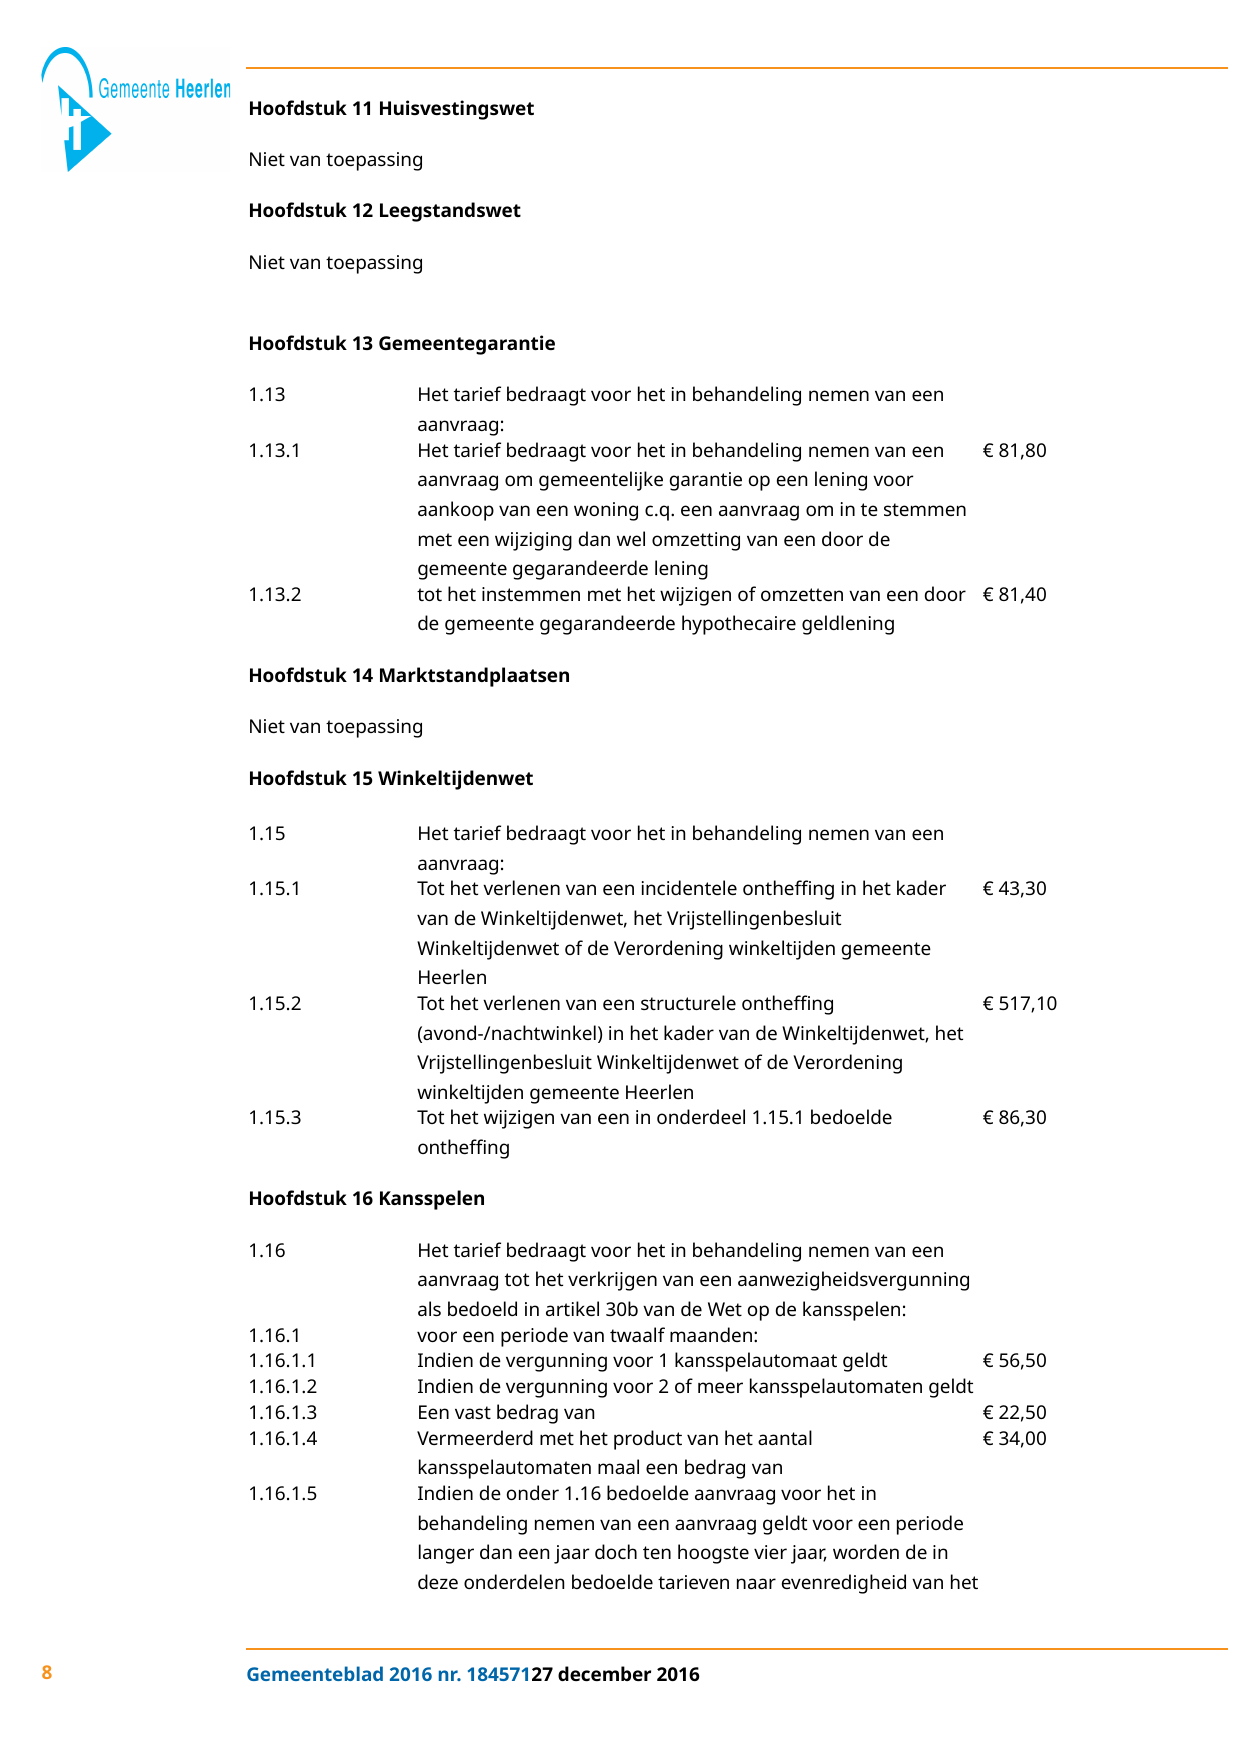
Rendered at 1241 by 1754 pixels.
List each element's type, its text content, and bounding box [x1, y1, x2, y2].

table_cell 1.15 [248, 820, 417, 876]
table_cell Niet van toepassing [248, 714, 983, 739]
table_cell [983, 1186, 1152, 1211]
table_cell € 86,30 [983, 1105, 1152, 1160]
table_cell € 81,80 [983, 437, 1152, 581]
table_cell 1.16.1.3 [248, 1399, 417, 1425]
table_cell Hoofdstuk 11 Huisvestingswet [248, 95, 983, 121]
table_cell 1.16.1.1 [248, 1348, 417, 1373]
table_cell Hoofdstuk 16 Kansspelen [248, 1186, 983, 1211]
table_cell [983, 224, 1152, 249]
table_cell [983, 1374, 1152, 1399]
table_cell Een vast bedrag van [417, 1399, 983, 1425]
table_cell [248, 121, 417, 146]
table_cell € 81,40 [983, 581, 1152, 636]
table_cell voor een periode van twaalf maanden: [417, 1322, 983, 1348]
table_cell [417, 224, 983, 249]
table_cell [983, 636, 1152, 662]
picture [41, 47, 231, 172]
table_cell [983, 688, 1152, 713]
table_cell [248, 172, 417, 198]
table_cell Hoofdstuk 14 Marktstandplaatsen [248, 662, 983, 688]
table_cell 1.15.2 [248, 990, 417, 1104]
picture [41, 47, 58, 70]
table_cell Hoofdstuk 13 Gemeentegarantie [248, 301, 983, 356]
table_cell € 22,50 [983, 1399, 1152, 1425]
table_cell Hoofdstuk 15 Winkeltijdenwet [248, 765, 983, 820]
table_cell [983, 820, 1152, 876]
table_cell € 43,30 [983, 876, 1152, 990]
table_cell 1.15.3 [248, 1105, 417, 1160]
table_cell 1.16.1 [248, 1322, 417, 1348]
table_cell [983, 356, 1152, 382]
table_cell Het tarief bedraagt voor het in behandeling nemen van een aanvraag tot het verkrijgen van een aanwezigheidsvergunning als bedoeld in artikel 30b van de Wet op de kansspelen: [417, 1237, 983, 1322]
table_cell [248, 275, 417, 301]
table_cell [983, 1237, 1152, 1322]
table_cell [983, 662, 1152, 688]
table_cell [983, 1160, 1152, 1186]
table_cell tot het instemmen met het wijzigen of omzetten van een door de gemeente gegarandeerde hypothecaire geldlening [417, 581, 983, 636]
table_cell [983, 382, 1152, 437]
table_cell Het tarief bedraagt voor het in behandeling nemen van een aanvraag om gemeentelijke garantie op een lening voor aankoop van een woning c.q. een aanvraag om in te stemmen met een wijziging dan wel omzetting van een door de gemeente gegarandeerde lening [417, 437, 983, 581]
table_cell [983, 1480, 1152, 1595]
table_cell [983, 714, 1152, 739]
table_cell Het tarief bedraagt voor het in behandeling nemen van een aanvraag: [417, 382, 983, 437]
table_cell 1.16.1.4 [248, 1425, 417, 1480]
table_cell [417, 356, 983, 382]
table_cell Indien de vergunning voor 2 of meer kansspelautomaten geldt [417, 1374, 983, 1399]
table_cell [417, 121, 983, 146]
table_cell 1.15.1 [248, 876, 417, 990]
table_cell Vermeerderd met het product van het aantal kansspelautomaten maal een bedrag van [417, 1425, 983, 1480]
table_cell [417, 275, 983, 301]
table_cell Indien de onder 1.16 bedoelde aanvraag voor het in behandeling nemen van een aanvraag geldt voor een periode langer dan een jaar doch ten hoogste vier jaar, worden de in deze onderdelen bedoelde tarieven naar evenredigheid van het [417, 1480, 983, 1595]
table_cell Het tarief bedraagt voor het in behandeling nemen van een aanvraag: [417, 820, 983, 876]
table_cell [417, 1211, 983, 1237]
table_cell [248, 688, 417, 713]
table_cell 1.16.1.5 [248, 1480, 417, 1595]
table_cell [417, 688, 983, 713]
table_cell [248, 224, 417, 249]
table_cell [417, 172, 983, 198]
table_cell [417, 739, 983, 765]
table_cell [983, 301, 1152, 356]
table_cell [248, 1160, 983, 1186]
table_cell [983, 95, 1152, 121]
table_cell 1.16 [248, 1237, 417, 1322]
table_cell [983, 1211, 1152, 1237]
table_cell [248, 1211, 417, 1237]
table_cell 1.13 [248, 382, 417, 437]
table_cell [248, 356, 417, 382]
table_cell [983, 249, 1152, 275]
table_cell [983, 198, 1152, 223]
table_cell [983, 765, 1152, 820]
table_cell Hoofdstuk 12 Leegstandswet [248, 198, 983, 223]
table_cell [983, 146, 1152, 172]
table_cell [983, 121, 1152, 146]
table_cell 1.16.1.2 [248, 1374, 417, 1399]
table_cell [983, 739, 1152, 765]
table_cell Tot het verlenen van een structurele ontheffing (avond-/nachtwinkel) in het kader van de Winkeltijdenwet, het Vrijstellingenbesluit Winkeltijdenwet of de Verordening winkeltijden gemeente Heerlen [417, 990, 983, 1104]
table_cell € 34,00 [983, 1425, 1152, 1480]
table_cell [248, 739, 417, 765]
table_cell [983, 275, 1152, 301]
table_cell Niet van toepassing [248, 146, 983, 172]
table_cell [248, 636, 417, 662]
table_cell Indien de vergunning voor 1 kansspelautomaat geldt [417, 1348, 983, 1373]
table_cell Niet van toepassing [248, 249, 983, 275]
table_cell [983, 172, 1152, 198]
table_cell Tot het wijzigen van een in onderdeel 1.15.1 bedoelde ontheffing [417, 1105, 983, 1160]
table_cell € 517,10 [983, 990, 1152, 1104]
table_cell [417, 636, 983, 662]
table_cell [983, 1322, 1152, 1348]
table_cell 1.13.2 [248, 581, 417, 636]
table_cell Tot het verlenen van een incidentele ontheffing in het kader van de Winkeltijdenwet, het Vrijstellingenbesluit Winkeltijdenwet of de Verordening winkeltijden gemeente Heerlen [417, 876, 983, 990]
table_cell 1.13.1 [248, 437, 417, 581]
table_cell € 56,50 [983, 1348, 1152, 1373]
